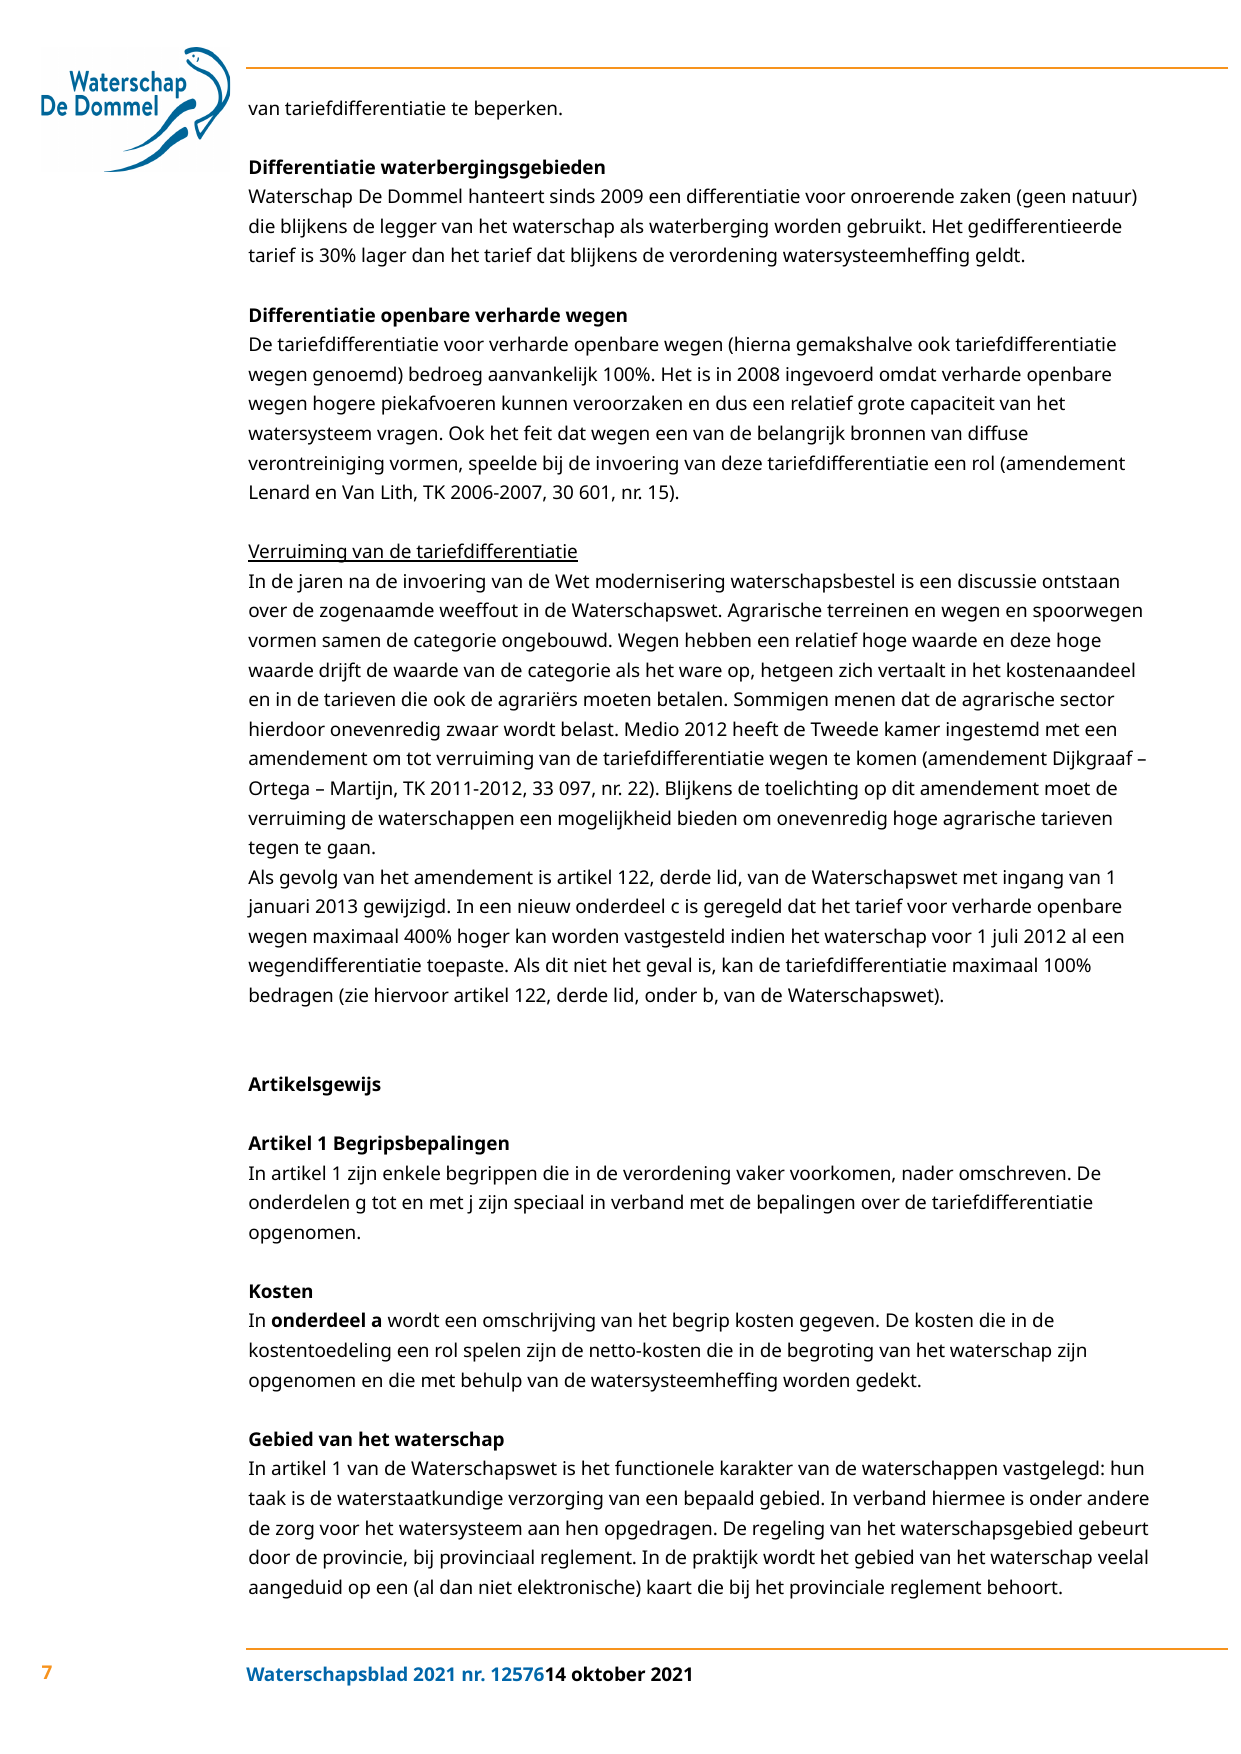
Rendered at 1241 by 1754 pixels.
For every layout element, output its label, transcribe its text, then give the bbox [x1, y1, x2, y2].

text De tariefdifferentiatie voor verharde openbare wegen (hierna gemakshalve ook tariefdifferentiatie wegen genoemd) bedroeg aanvankelijk 100%. Het is in 2008 ingevoerd omdat verharde openbare wegen hogere piekafvoeren kunnen veroorzaken en dus een relatief grote capaciteit van het watersysteem vragen. Ook het feit dat wegen een van de belangrijk bronnen van diffuse verontreiniging vormen, speelde bij de invoering van deze tariefdifferentiatie een rol (amendement Lenard en Van Lith, TK 2006-2007, 30 601, nr. 15). [248, 331, 1152, 505]
text Kosten [248, 1278, 1152, 1304]
text In artikel 1 zijn enkele begrippen die in de verordening vaker voorkomen, nader omschreven. De onderdelen g tot en met j zijn speciaal in verband met de bepalingen over de tariefdifferentiatie opgenomen. [248, 1160, 1152, 1245]
picture [204, 47, 231, 76]
text Differentiatie openbare verharde wegen [248, 302, 1152, 328]
picture [41, 47, 231, 172]
text Waterschap De Dommel hanteert sinds 2009 een differentiatie voor onroerende zaken (geen natuur) die blijkens de legger van het waterschap als waterberging worden gebruikt. Het gedifferentieerde tarief is 30% lager dan het tarief dat blijkens de verordening watersysteemheffing geldt. [248, 183, 1152, 268]
text Als gevolg van het amendement is artikel 122, derde lid, van de Waterschapswet met ingang van 1 januari 2013 gewijzigd. In een nieuw onderdeel c is geregeld dat het tarief voor verharde openbare wegen maximaal 400% hoger kan worden vastgesteld indien het waterschap voor 1 juli 2012 al een wegendifferentiatie toepaste. Als dit niet het geval is, kan de tariefdifferentiatie maximaal 100% bedragen (zie hiervoor artikel 122, derde lid, onder b, van de Waterschapswet). [248, 864, 1152, 1008]
text Verruiming van de tariefdifferentiatie [248, 538, 1152, 564]
text In onderdeel a wordt een omschrijving van het begrip kosten gegeven. De kosten die in de kostentoedeling een rol spelen zijn de netto-kosten die in de begroting van het waterschap zijn opgenomen en die met behulp van de watersysteemheffing worden gedekt. [248, 1308, 1152, 1393]
text In artikel 1 van de Waterschapswet is het functionele karakter van de waterschappen vastgelegd: hun taak is de waterstaatkundige verzorging van een bepaald gebied. In verband hiermee is onder andere de zorg voor het watersysteem aan hen opgedragen. De regeling van het waterschapsgebied gebeurt door de provincie, bij provinciaal reglement. In de praktijk wordt het gebied van het waterschap veelal aangeduid op een (al dan niet elektronische) kaart die bij het provinciale reglement behoort. [248, 1456, 1152, 1600]
text In de jaren na de invoering van de Wet modernisering waterschapsbestel is een discussie ontstaan over de zogenaamde weeffout in de Waterschapswet. Agrarische terreinen en wegen en spoorwegen vormen samen de categorie ongebouwd. Wegen hebben een relatief hoge waarde en deze hoge waarde drijft de waarde van de categorie als het ware op, hetgeen zich vertaalt in het kostenaandeel en in de tarieven die ook de agrariërs moeten betalen. Sommigen menen dat de agrarische sector hierdoor onevenredig zwaar wordt belast. Medio 2012 heeft de Tweede kamer ingestemd met een amendement om tot verruiming van de tariefdifferentiatie wegen te komen (amendement Dijkgraaf – Ortega – Martijn, TK 2011-2012, 33 097, nr. 22). Blijkens de toelichting op dit amendement moet de verruiming de waterschappen een mogelijkheid bieden om onevenredig hoge agrarische tarieven tegen te gaan. [248, 568, 1152, 860]
text Artikel 1 Begripsbepalingen [248, 1130, 1152, 1156]
text Gebied van het waterschap [248, 1426, 1152, 1452]
picture [198, 118, 210, 131]
text Artikelsgewijs [248, 1071, 1152, 1097]
text Differentiatie waterbergingsgebieden [248, 154, 1152, 180]
picture [45, 99, 51, 111]
text van tariefdifferentiatie te beperken. [248, 95, 1152, 121]
